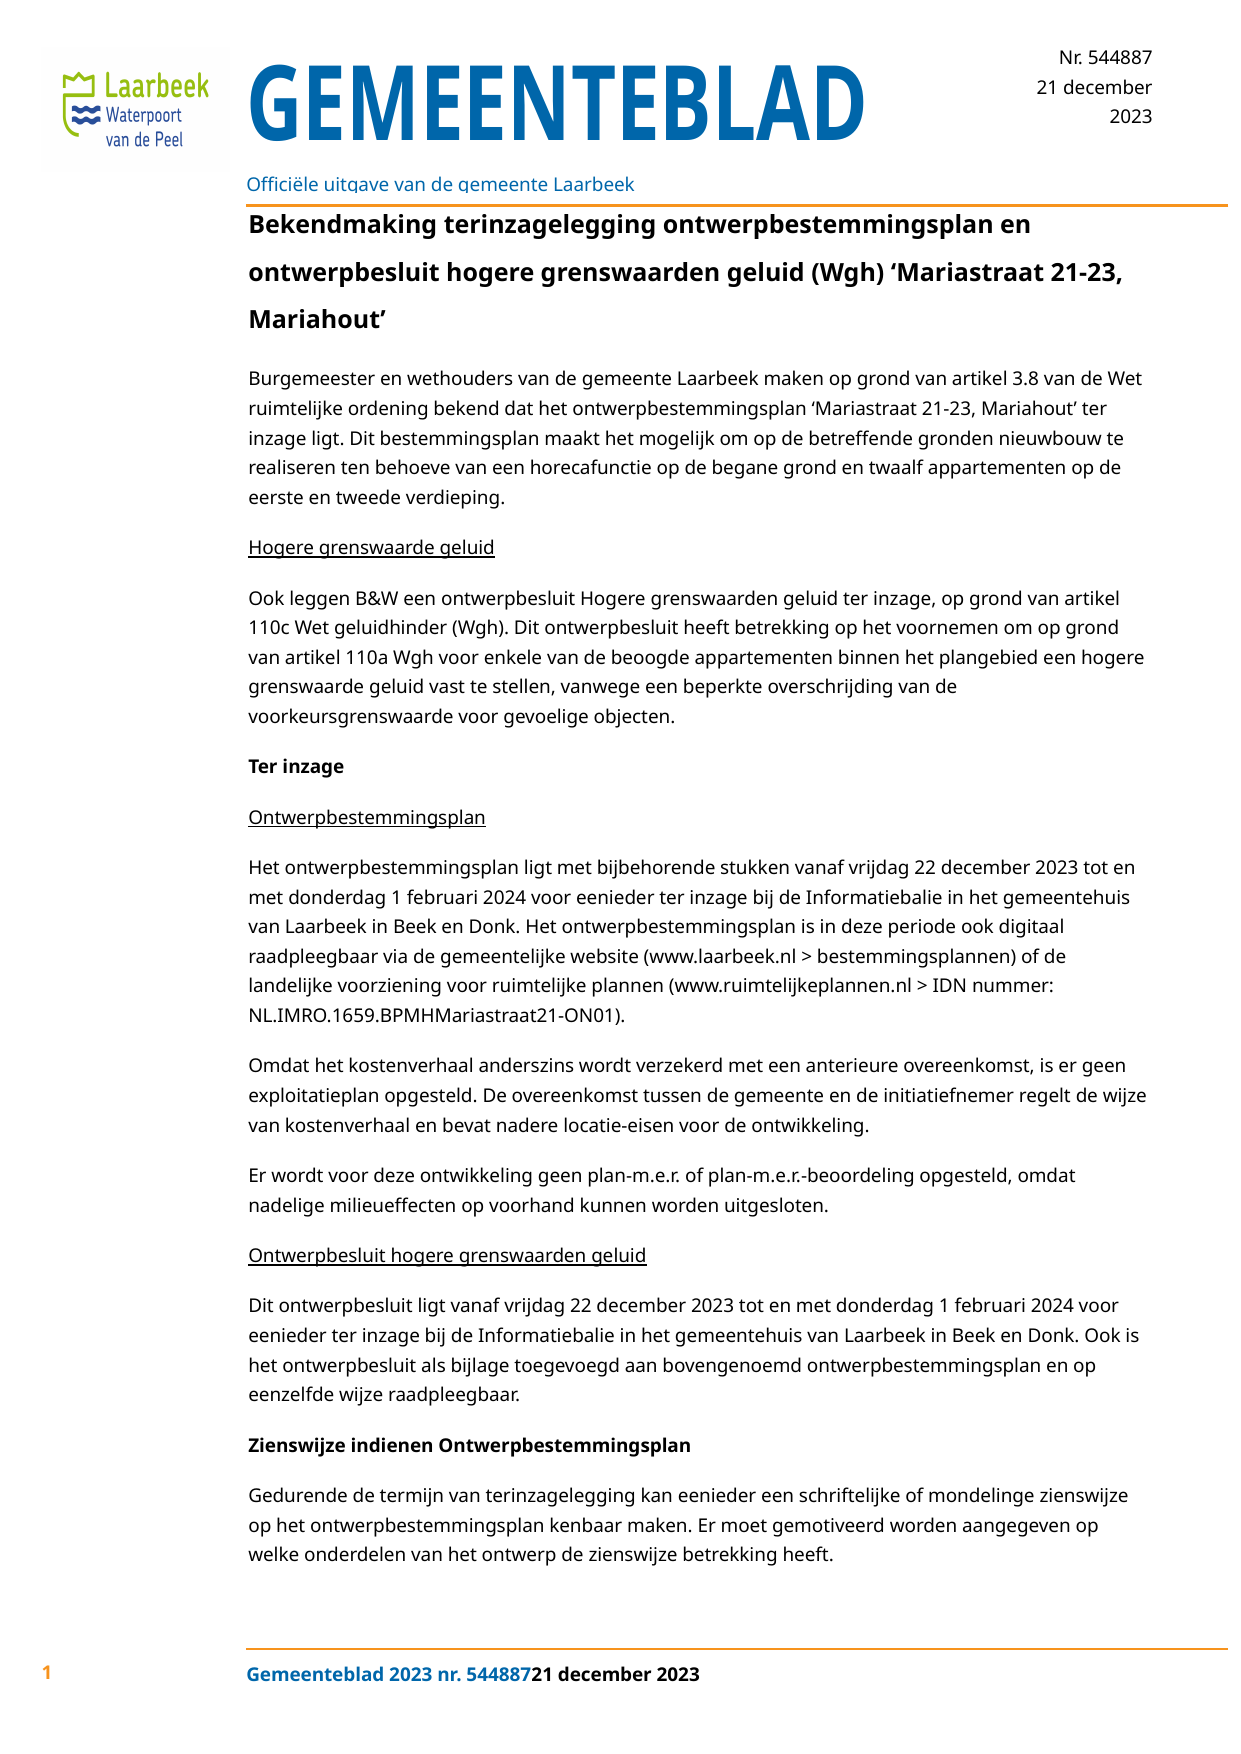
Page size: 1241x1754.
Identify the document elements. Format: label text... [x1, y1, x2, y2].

text Ook leggen B&W een ontwerpbesluit Hogere grenswaarden geluid ter inzage, op grond van artikel 110c Wet geluidhinder (Wgh). Dit ontwerpbesluit heeft betrekking op het voornemen om op grond van artikel 110a Wgh voor enkele van de beoogde appartementen binnen het plangebied een hogere grenswaarde geluid vast te stellen, vanwege een beperkte overschrijding van de voorkeursgrenswaarde voor gevoelige objecten. [248, 585, 1152, 729]
text Ter inzage [248, 753, 1152, 779]
text Zienswijze indienen Ontwerpbestemmingsplan [248, 1432, 1152, 1457]
text Er wordt voor deze ontwikkeling geen plan-m.e.r. of plan-m.e.r.-beoordeling opgesteld, omdat nadelige milieueffecten op voorhand kunnen worden uitgesloten. [248, 1162, 1152, 1217]
text Hogere grenswaarde geluid [248, 534, 1152, 560]
text Omdat het kostenverhaal anderszins wordt verzekerd met een anterieure overeenkomst, is er geen exploitatieplan opgesteld. De overeenkomst tussen de gemeente en de initiatiefnemer regelt de wijze van kostenverhaal en bevat nadere locatie-eisen voor de ontwikkeling. [248, 1053, 1152, 1137]
picture [41, 47, 231, 172]
text Het ontwerpbestemmingsplan ligt met bijbehorende stukken vanaf vrijdag 22 december 2023 tot en met donderdag 1 februari 2024 voor eenieder ter inzage bij de Informatiebalie in het gemeentehuis van Laarbeek in Beek en Donk. Het ontwerpbestemmingsplan is in deze periode ook digitaal raadpleegbaar via de gemeentelijke website (www.laarbeek.nl > bestemmingsplannen) of de landelijke voorziening voor ruimtelijke plannen (www.ruimtelijkeplannen.nl > IDN nummer: NL.IMRO.1659.BPMHMariastraat21-ON01). [248, 854, 1152, 1028]
text Gedurende de termijn van terinzagelegging kan eenieder een schriftelijke of mondelinge zienswijze op het ontwerpbestemmingsplan kenbaar maken. Er moet gemotiveerd worden aangegeven op welke onderdelen van het ontwerp de zienswijze betrekking heeft. [248, 1482, 1152, 1567]
text Ontwerpbestemmingsplan [248, 804, 1152, 829]
text Burgemeester en wethouders van de gemeente Laarbeek maken op grond van artikel 3.8 van de Wet ruimtelijke ordening bekend dat het ontwerpbestemmingsplan ‘Mariastraat 21-23, Mariahout’ ter inzage ligt. Dit bestemmingsplan maakt het mogelijk om op de betreffende gronden nieuwbouw te realiseren ten behoeve van een horecafunctie op de begane grond en twaalf appartementen op de eerste en tweede verdieping. [248, 366, 1152, 509]
text Ontwerpbesluit hogere grenswaarden geluid [248, 1242, 1152, 1268]
text Dit ontwerpbesluit ligt vanaf vrijdag 22 december 2023 tot en met donderdag 1 februari 2024 voor eenieder ter inzage bij de Informatiebalie in het gemeentehuis van Laarbeek in Beek en Donk. Ook is het ontwerpbesluit als bijlage toegevoegd aan bovengenoemd ontwerpbestemmingsplan en op eenzelfde wijze raadpleegbaar. [248, 1293, 1152, 1407]
text Bekendmaking terinzagelegging ontwerpbestemmingsplan en ontwerpbesluit hogere grenswaarden geluid (Wgh) ‘Mariastraat 21-23, Mariahout’ [248, 207, 1152, 336]
